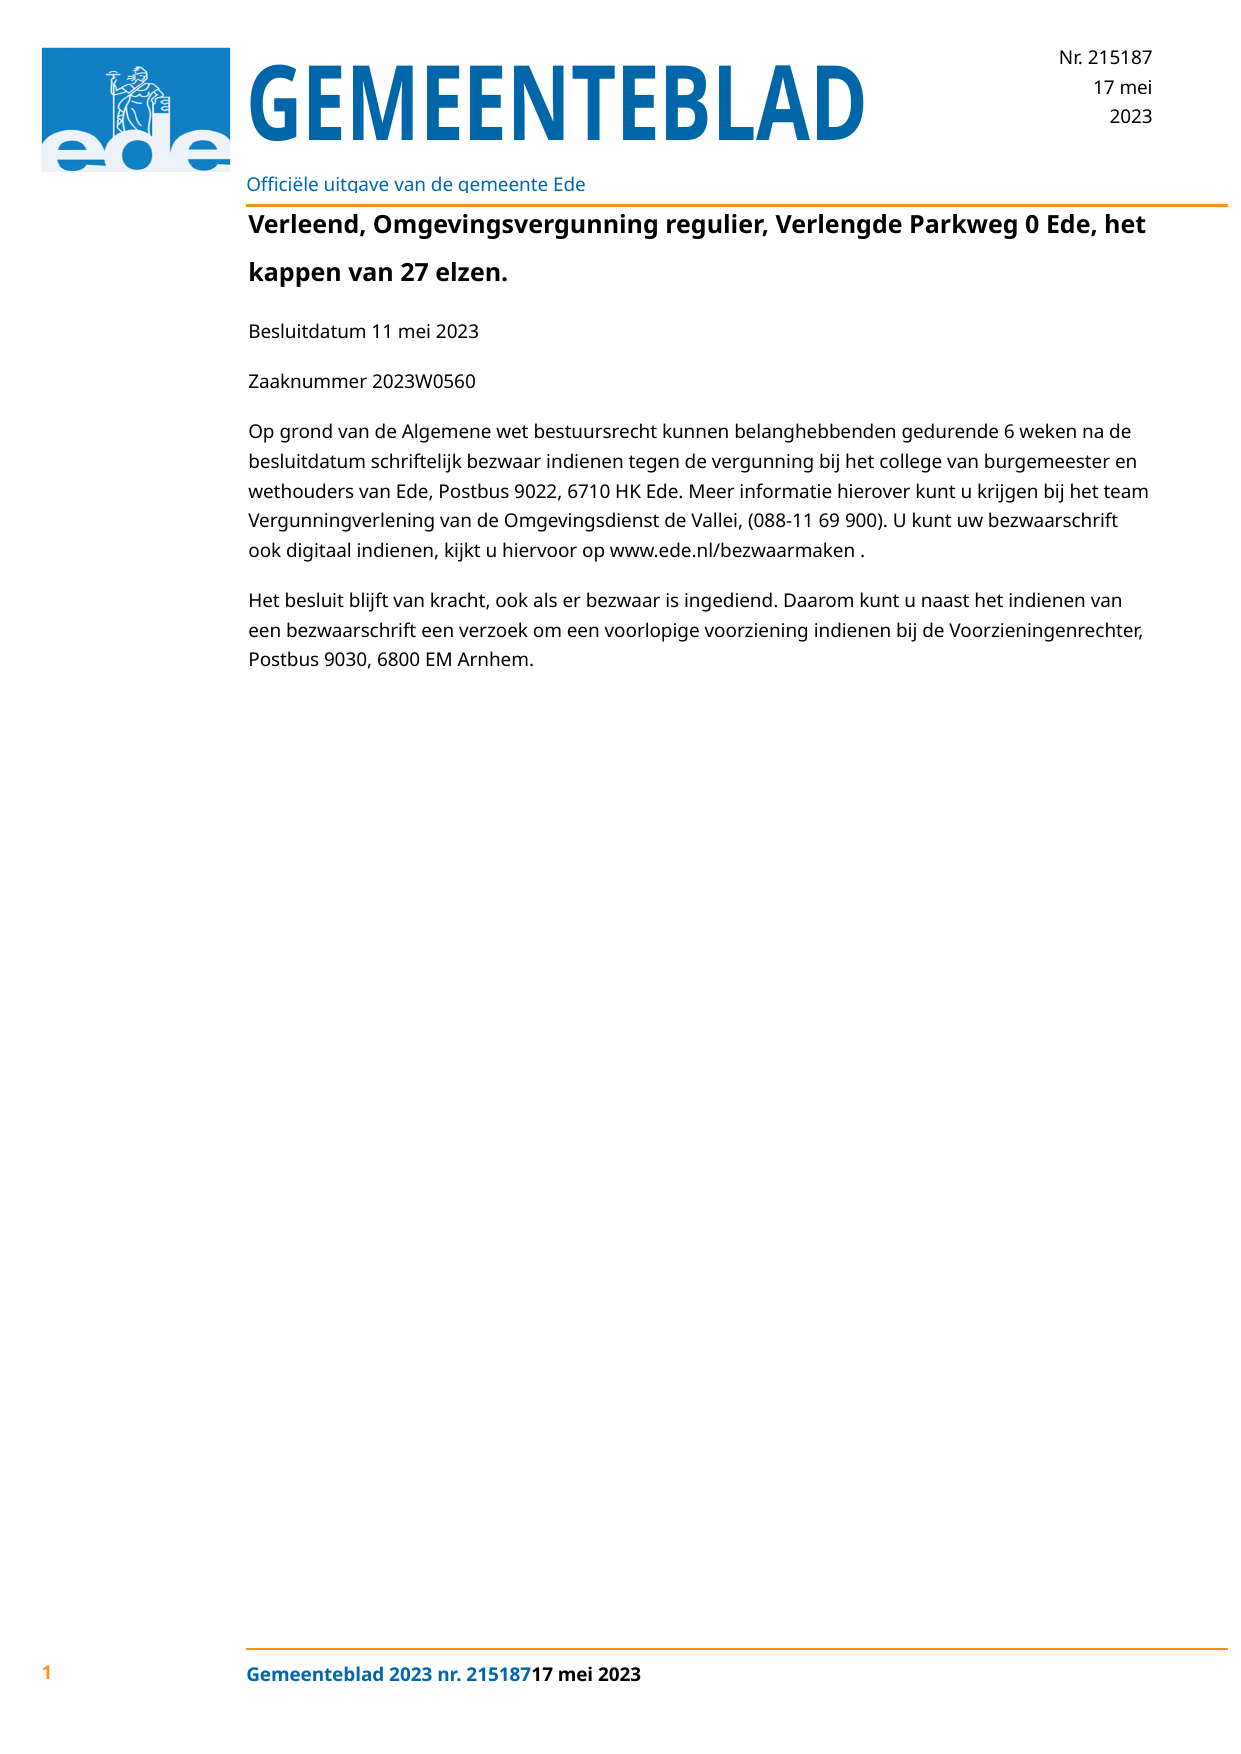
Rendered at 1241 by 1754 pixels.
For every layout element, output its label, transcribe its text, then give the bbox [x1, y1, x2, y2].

text Besluitdatum 11 mei 2023 [248, 318, 1152, 344]
text Op grond van de Algemene wet bestuursrecht kunnen belanghebbenden gedurende 6 weken na de besluitdatum schriftelijk bezwaar indienen tegen de vergunning bij het college van burgemeester en wethouders van Ede, Postbus 9022, 6710 HK Ede. Meer informatie hierover kunt u krijgen bij het team Vergunningverlening van de Omgevingsdienst de Vallei, (088-11 69 900). U kunt uw bezwaarschrift ook digitaal indienen, kijkt u hiervoor op www.ede.nl/bezwaarmaken . [248, 419, 1152, 563]
text Verleend, Omgevingsvergunning regulier, Verlengde Parkweg 0 Ede, het kappen van 27 elzen. [248, 207, 1152, 288]
text Zaaknummer 2023W0560 [248, 368, 1152, 394]
text Het besluit blijft van kracht, ook als er bezwaar is ingediend. Daarom kunt u naast het indienen van een bezwaarschrift een verzoek om een voorlopige voorziening indienen bij de Voorzieningenrechter, Postbus 9030, 6800 EM Arnhem. [248, 587, 1152, 672]
picture [41, 47, 231, 172]
